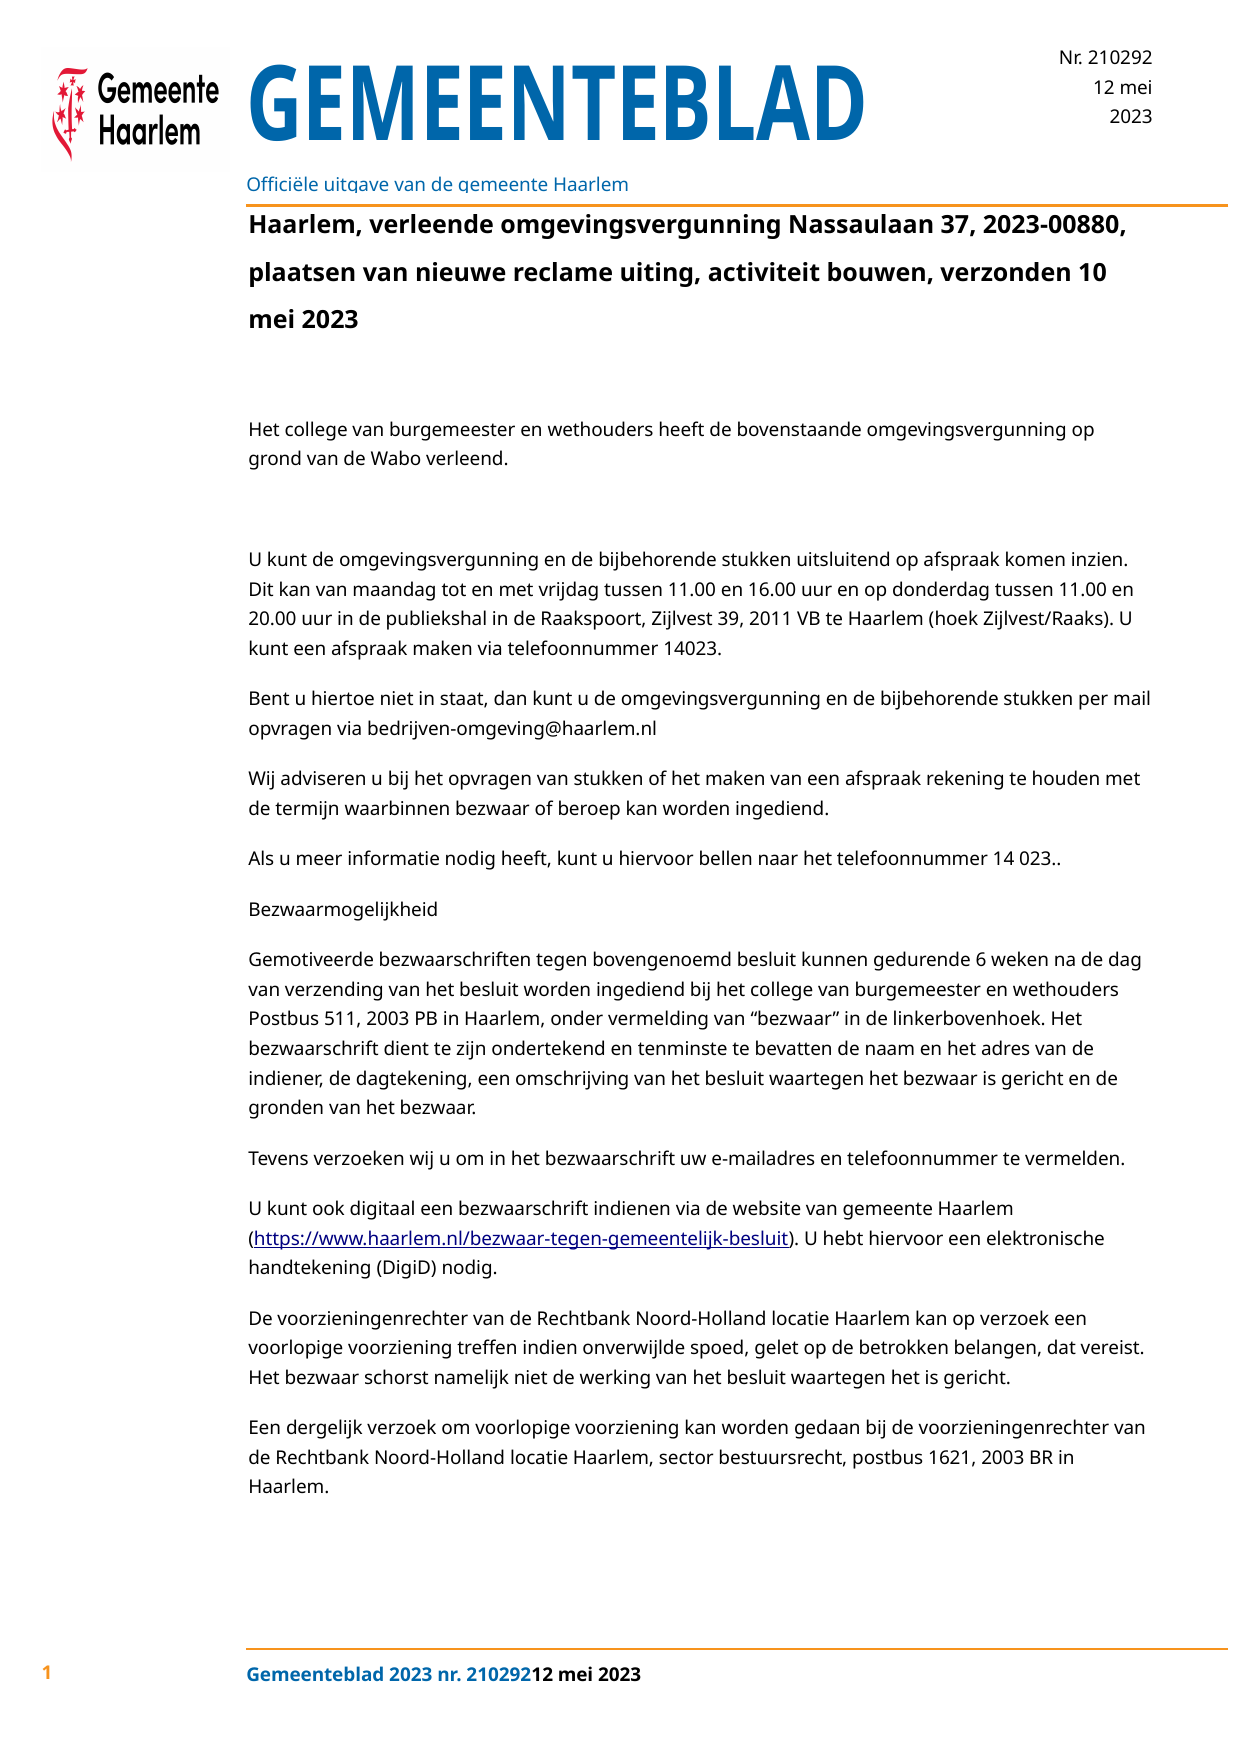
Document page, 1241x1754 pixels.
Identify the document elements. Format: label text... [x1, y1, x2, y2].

text U kunt de omgevingsvergunning en de bijbehorende stukken uitsluitend op afspraak komen inzien. Dit kan van maandag tot en met vrijdag tussen 11.00 en 16.00 uur en op donderdag tussen 11.00 en 20.00 uur in de publiekshal in de Raakspoort, Zijlvest 39, 2011 VB te Haarlem (hoek Zijlvest/Raaks). U kunt een afspraak maken via telefoonnummer 14023. [248, 546, 1152, 661]
text Bent u hiertoe niet in staat, dan kunt u de omgevingsvergunning en de bijbehorende stukken per mail opvragen via bedrijven-omgeving@haarlem.nl [248, 686, 1152, 741]
text U kunt ook digitaal een bezwaarschrift indienen via de website van gemeente Haarlem (https://www.haarlem.nl/bezwaar-tegen-gemeentelijk-besluit). U hebt hiervoor een elektronische handtekening (DigiD) nodig. [248, 1195, 1152, 1280]
text Als u meer informatie nodig heeft, kunt u hiervoor bellen naar het telefoonnummer 14 023.. [248, 846, 1152, 871]
text De voorzieningenrechter van de Rechtbank Noord-Holland locatie Haarlem kan op verzoek een voorlopige voorziening treffen indien onverwijlde spoed, gelet op de betrokken belangen, dat vereist. Het bezwaar schorst namelijk niet de werking van het besluit waartegen het is gericht. [248, 1305, 1152, 1389]
picture [41, 47, 231, 172]
text Bezwaarmogelijkheid [248, 896, 1152, 922]
text Gemotiveerde bezwaarschriften tegen bovengenoemd besluit kunnen gedurende 6 weken na de dag van verzending van het besluit worden ingediend bij het college van burgemeester en wethouders Postbus 511, 2003 PB in Haarlem, onder vermelding van “bezwaar” in de linkerbovenhoek. Het bezwaarschrift dient te zijn ondertekend en tenminste te bevatten de naam en het adres van de indiener, de dagtekening, een omschrijving van het besluit waartegen het bezwaar is gericht en de gronden van het bezwaar. [248, 946, 1152, 1120]
text Een dergelijk verzoek om voorlopige voorziening kan worden gedaan bij de voorzieningenrechter van de Rechtbank Noord-Holland locatie Haarlem, sector bestuursrecht, postbus 1621, 2003 BR in Haarlem. [248, 1414, 1152, 1499]
text Het college van burgemeester en wethouders heeft de bovenstaande omgevingsvergunning op grond van de Wabo verleend. [248, 416, 1152, 471]
text Tevens verzoeken wij u om in het bezwaarschrift uw e-mailadres en telefoonnummer te vermelden. [248, 1145, 1152, 1170]
text Haarlem, verleende omgevingsvergunning Nassaulaan 37, 2023-00880, plaatsen van nieuwe reclame uiting, activiteit bouwen, verzonden 10 mei 2023 [248, 207, 1152, 336]
text Wij adviseren u bij het opvragen van stukken of het maken van een afspraak rekening te houden met de termijn waarbinnen bezwaar of beroep kan worden ingediend. [248, 766, 1152, 821]
